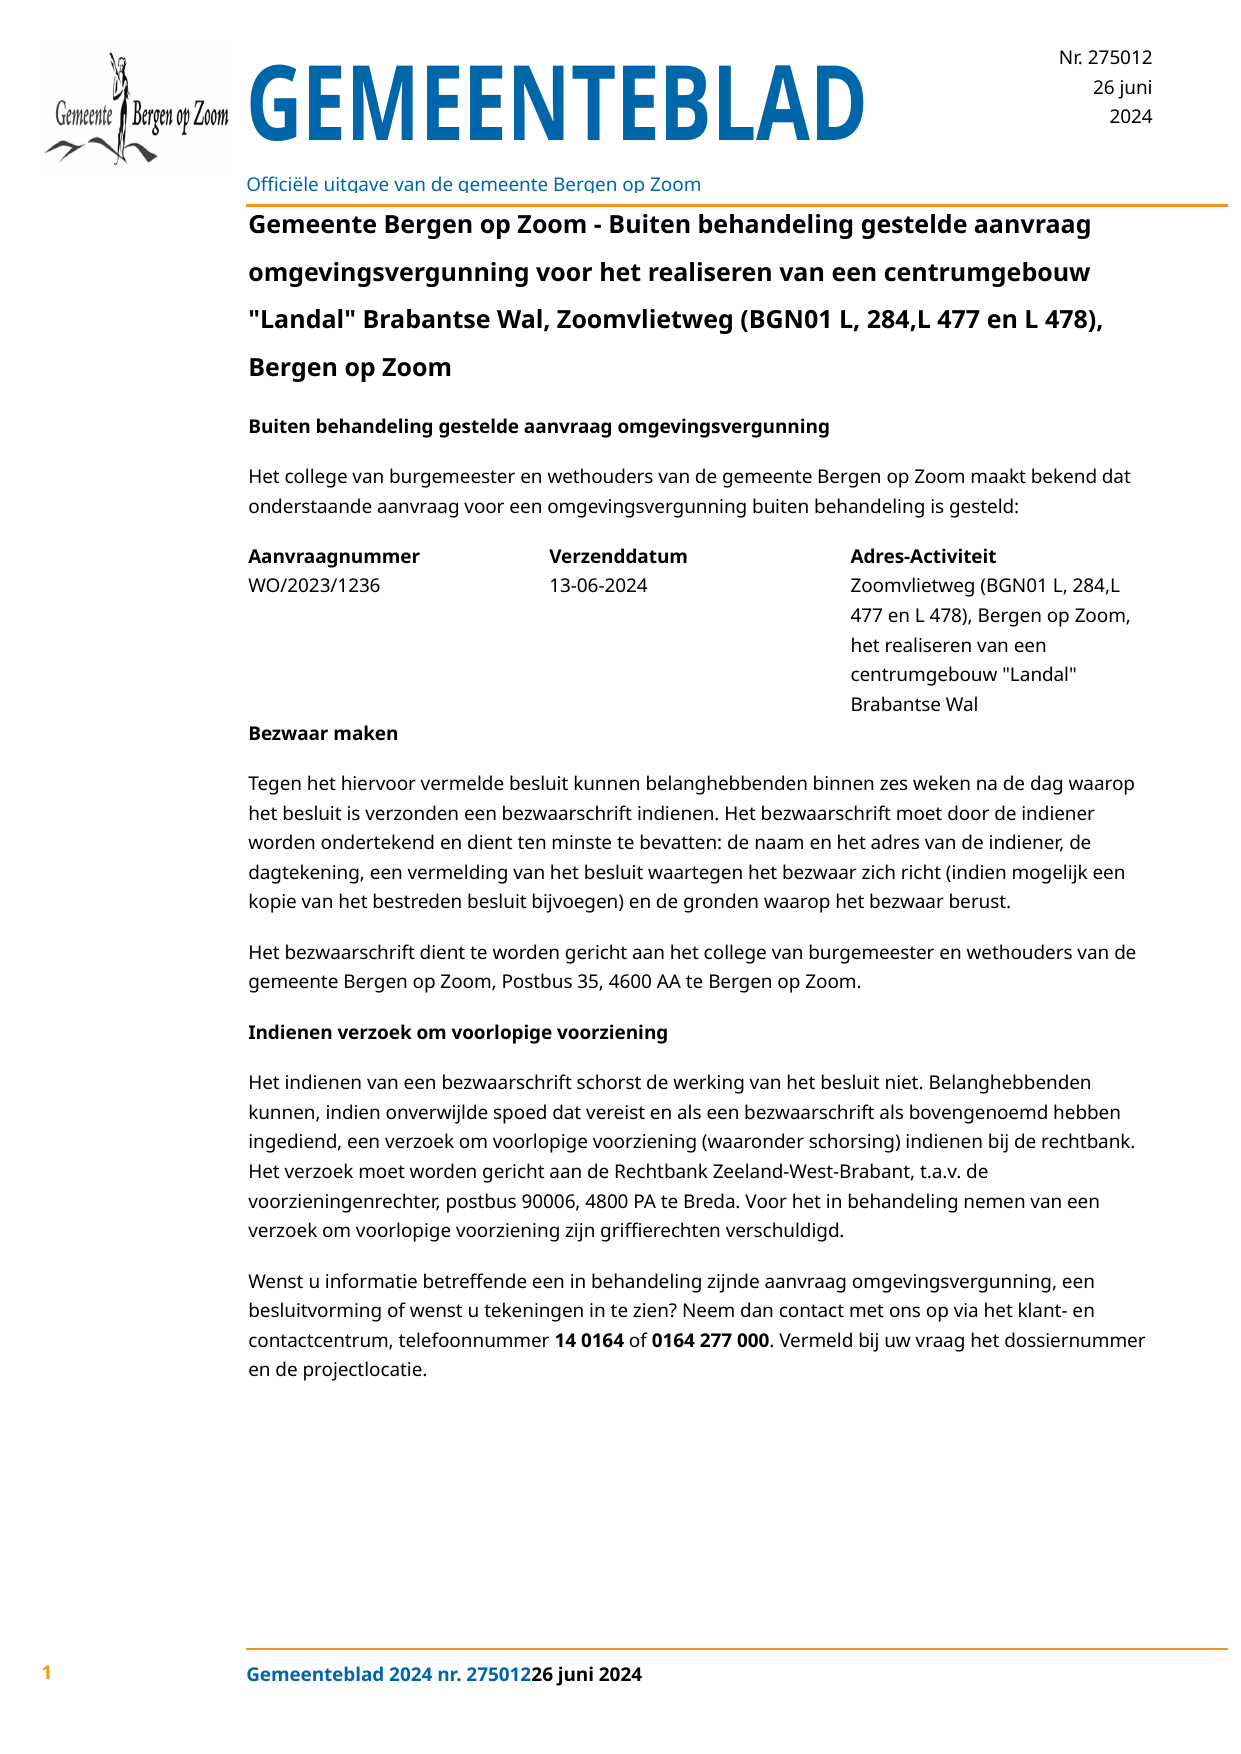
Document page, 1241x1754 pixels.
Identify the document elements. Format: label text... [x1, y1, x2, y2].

text Gemeente Bergen op Zoom - Buiten behandeling gestelde aanvraag omgevingsvergunning voor het realiseren van een centrumgebouw "Landal" Brabantse Wal, Zoomvlietweg (BGN01 L, 284,L 477 en L 478), Bergen op Zoom [248, 207, 1152, 384]
text Tegen het hiervoor vermelde besluit kunnen belanghebbenden binnen zes weken na de dag waarop het besluit is verzonden een bezwaarschrift indienen. Het bezwaarschrift moet door de indiener worden ondertekend en dient ten minste te bevatten: de naam en het adres van de indiener, de dagtekening, een vermelding van het besluit waartegen het bezwaar zich richt (indien mogelijk een kopie van het bestreden besluit bijvoegen) en de gronden waarop het bezwaar berust. [248, 770, 1152, 914]
text Indienen verzoek om voorlopige voorziening [248, 1019, 1152, 1045]
text Wenst u informatie betreffende een in behandeling zijnde aanvraag omgevingsvergunning, een besluitvorming of wenst u tekeningen in te zien? Neem dan contact met ons op via het klant- en contactcentrum, telefoonnummer 14 0164 of 0164 277 000. Vermeld bij uw vraag het dossiernummer en de projectlocatie. [248, 1268, 1152, 1382]
text Buiten behandeling gestelde aanvraag omgevingsvergunning [248, 413, 1152, 439]
text Bezwaar maken [248, 720, 1152, 746]
table_header 13-06-2024 [549, 573, 850, 717]
table_header Verzenddatum [549, 544, 850, 569]
table_header Adres-Activiteit [850, 544, 1152, 569]
table_header WO/2023/1236 [248, 573, 549, 717]
table_header Zoomvlietweg (BGN01 L, 284,L 477 en L 478), Bergen op Zoom, het realiseren van een centrumgebouw "Landal" Brabantse Wal [850, 573, 1152, 717]
text Het bezwaarschrift dient te worden gericht aan het college van burgemeester en wethouders van de gemeente Bergen op Zoom, Postbus 35, 4600 AA te Bergen op Zoom. [248, 939, 1152, 994]
table_header Aanvraagnummer [248, 544, 549, 569]
picture [41, 47, 231, 172]
text Het college van burgemeester en wethouders van de gemeente Bergen op Zoom maakt bekend dat onderstaande aanvraag voor een omgevingsvergunning buiten behandeling is gesteld: [248, 463, 1152, 519]
text Het indienen van een bezwaarschrift schorst de werking van het besluit niet. Belanghebbenden kunnen, indien onverwijlde spoed dat vereist en als een bezwaarschrift als bovengenoemd hebben ingediend, een verzoek om voorlopige voorziening (waaronder schorsing) indienen bij de rechtbank. Het verzoek moet worden gericht aan de Rechtbank Zeeland-West-Brabant, t.a.v. de voorzieningenrechter, postbus 90006, 4800 PA te Breda. Voor het in behandeling nemen van een verzoek om voorlopige voorziening zijn griffierechten verschuldigd. [248, 1069, 1152, 1243]
